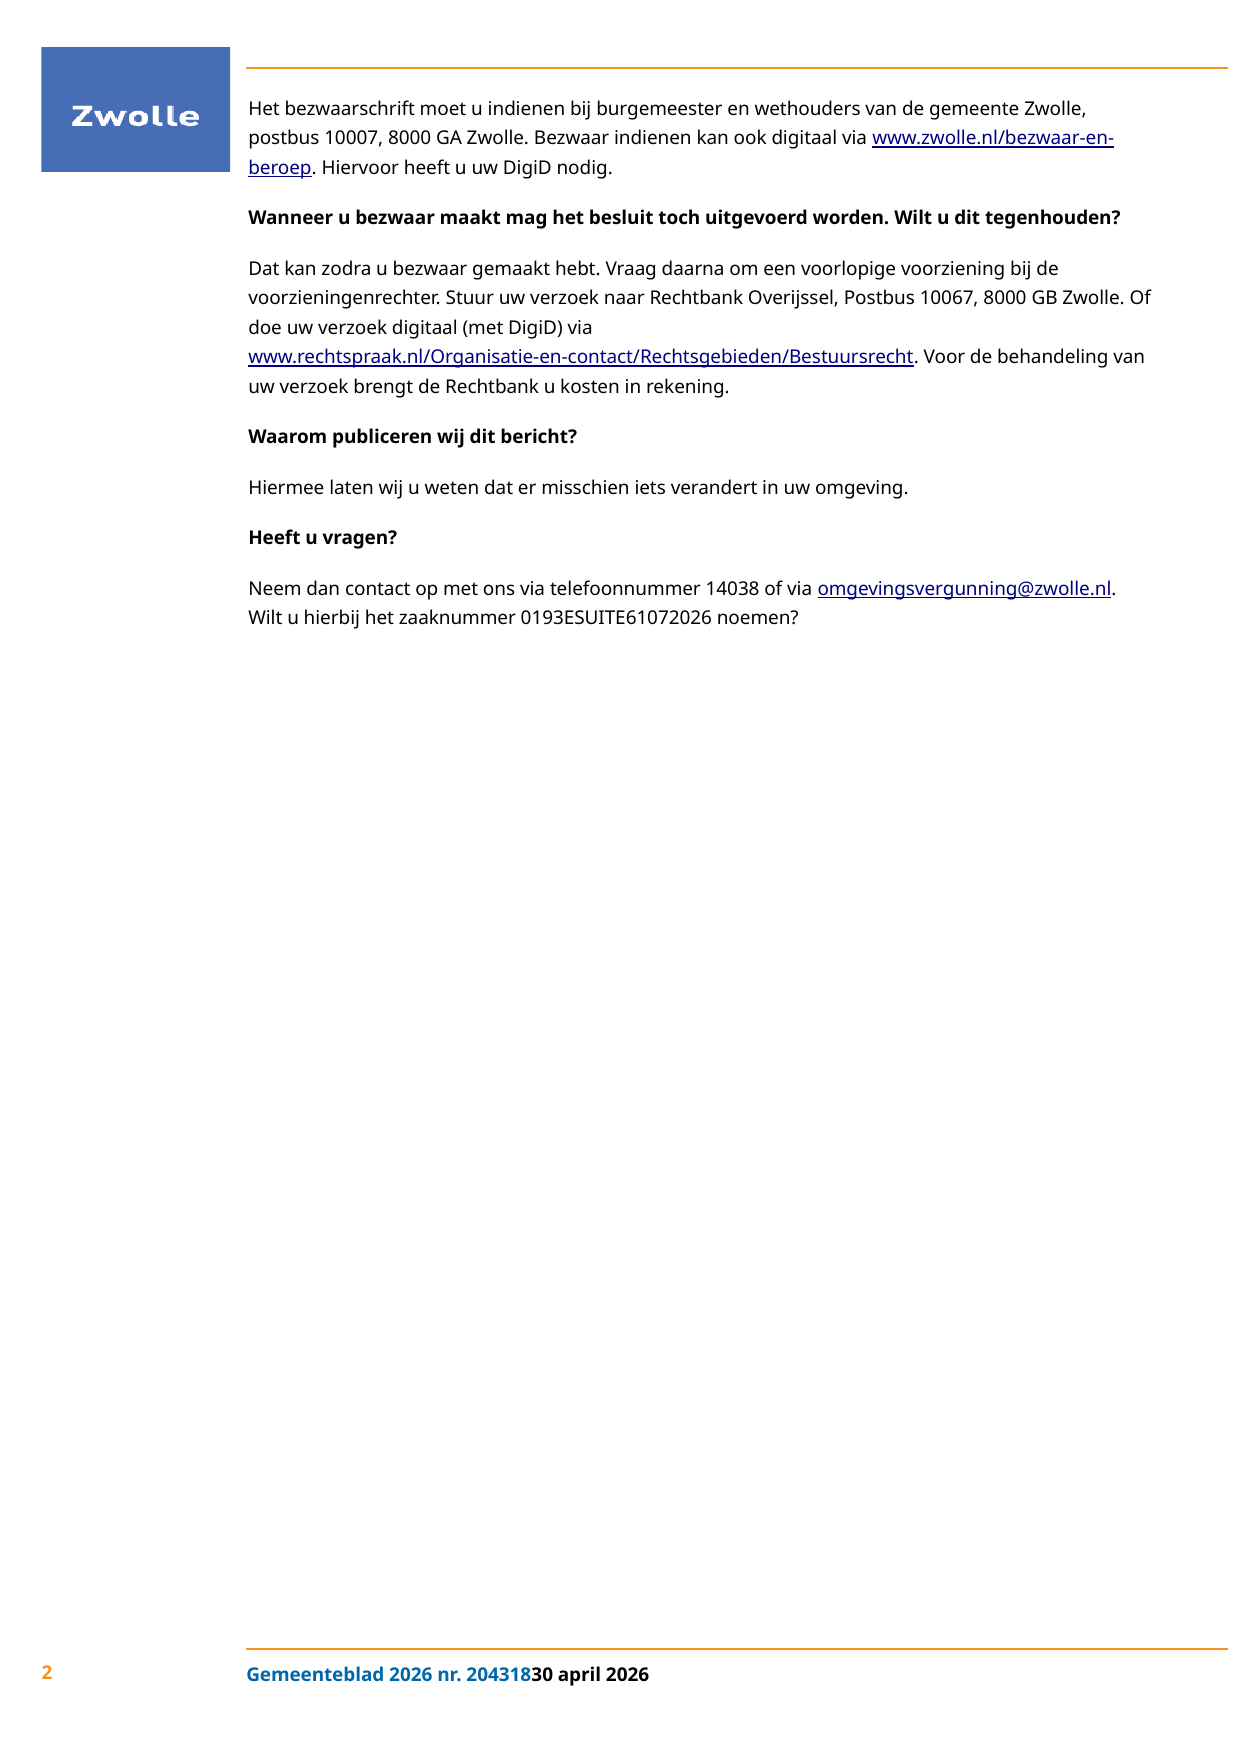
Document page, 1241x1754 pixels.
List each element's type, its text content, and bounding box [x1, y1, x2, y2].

picture [41, 47, 231, 172]
text Waarom publiceren wij dit bericht? [248, 423, 1152, 449]
text Wanneer u bezwaar maakt mag het besluit toch uitgevoerd worden. Wilt u dit tegenhouden? [248, 204, 1152, 230]
text Hiermee laten wij u weten dat er misschien iets verandert in uw omgeving. [248, 474, 1152, 500]
text Dat kan zodra u bezwaar gemaakt hebt. Vraag daarna om een voorlopige voorziening bij de voorzieningenrechter. Stuur uw verzoek naar Rechtbank Overijssel, Postbus 10067, 8000 GB Zwolle. Of doe uw verzoek digitaal (met DigiD) via www.rechtspraak.nl/Organisatie-en-contact/Rechtsgebieden/Bestuursrecht. Voor de behandeling van uw verzoek brengt de Rechtbank u kosten in rekening. [248, 255, 1152, 399]
text Neem dan contact op met ons via telefoonnummer 14038 of via omgevingsvergunning@zwolle.nl. Wilt u hierbij het zaaknummer 0193ESUITE61072026 noemen? [248, 575, 1152, 630]
text Het bezwaarschrift moet u indienen bij burgemeester en wethouders van de gemeente Zwolle, postbus 10007, 8000 GA Zwolle. Bezwaar indienen kan ook digitaal via www.zwolle.nl/bezwaar-en-beroep. Hiervoor heeft u uw DigiD nodig. [248, 95, 1152, 180]
text Heeft u vragen? [248, 524, 1152, 550]
